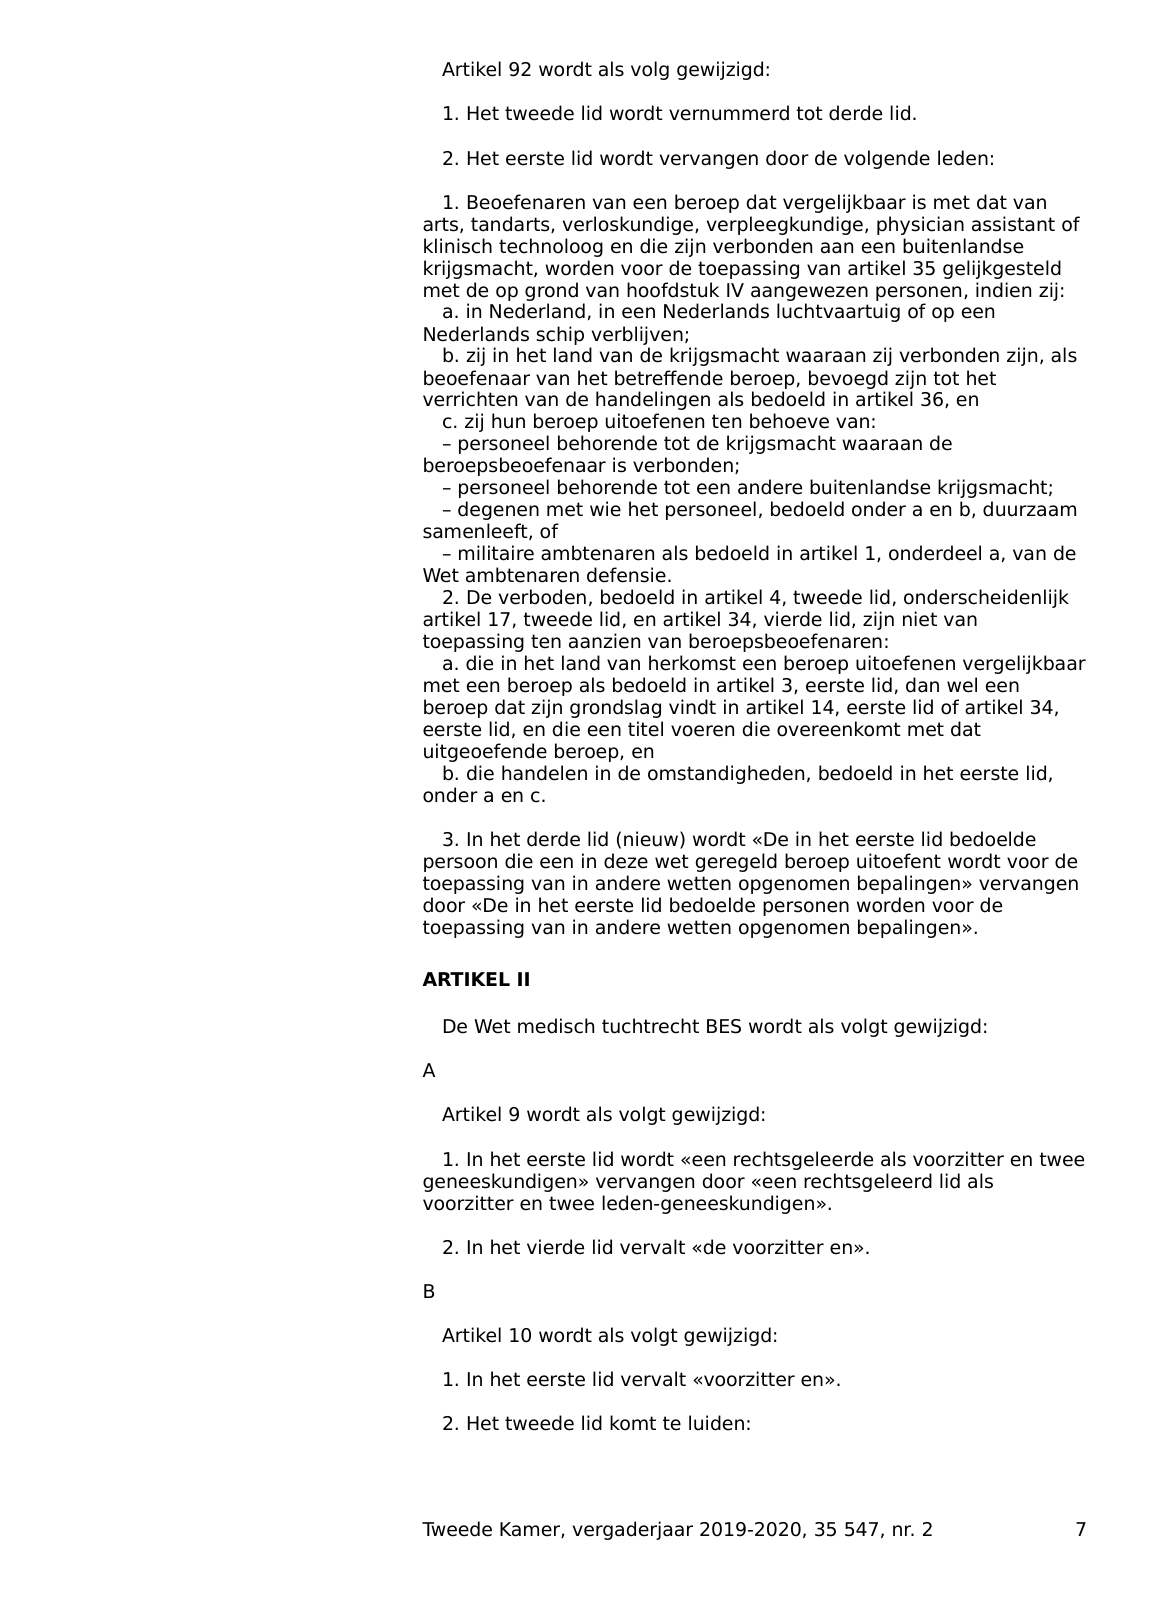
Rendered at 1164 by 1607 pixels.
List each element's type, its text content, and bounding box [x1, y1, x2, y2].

text 2. De verboden, bedoeld in artikel 4, tweede lid, onderscheidenlijk artikel 17, tweede lid, en artikel 34, vierde lid, zijn niet van toepassing ten aanzien van beroepsbeoefenaren: [422, 587, 1087, 653]
text 2. In het vierde lid vervalt «de voorzitter en». [422, 1237, 1087, 1259]
text A [422, 1060, 1087, 1082]
text b. zij in het land van de krijgsmacht waaraan zij verbonden zijn, als beoefenaar van het betreffende beroep, bevoegd zijn tot het verrichten van de handelingen als bedoeld in artikel 36, en [422, 345, 1087, 411]
text Artikel 10 wordt als volgt gewijzigd: [422, 1325, 1087, 1347]
text 1. Beoefenaren van een beroep dat vergelijkbaar is met dat van arts, tandarts, verloskundige, verpleegkundige, physician assistant of klinisch technoloog en die zijn verbonden aan een buitenlandse krijgsmacht, worden voor de toepassing van artikel 35 gelijkgesteld met de op grond van hoofdstuk IV aangewezen personen, indien zij: [422, 192, 1087, 301]
text B [422, 1281, 1087, 1303]
text Artikel 92 wordt als volg gewijzigd: [422, 59, 1087, 81]
text – personeel behorende tot de krijgsmacht waaraan de beroepsbeoefenaar is verbonden; [422, 433, 1087, 477]
text 1. In het eerste lid vervalt «voorzitter en». [422, 1369, 1087, 1391]
text – degenen met wie het personeel, bedoeld onder a en b, duurzaam samenleeft, of [422, 499, 1087, 543]
text De Wet medisch tuchtrecht BES wordt als volgt gewijzigd: [422, 1016, 1087, 1038]
text 1. Het tweede lid wordt vernummerd tot derde lid. [422, 103, 1087, 125]
text c. zij hun beroep uitoefenen ten behoeve van: [422, 411, 1087, 433]
text 2. Het eerste lid wordt vervangen door de volgende leden: [422, 147, 1087, 169]
text b. die handelen in de omstandigheden, bedoeld in het eerste lid, onder a en c. [422, 763, 1087, 807]
text 2. Het tweede lid komt te luiden: [422, 1413, 1087, 1435]
text a. in Nederland, in een Nederlands luchtvaartuig of op een Nederlands schip verblijven; [422, 301, 1087, 345]
text – personeel behorende tot een andere buitenlandse krijgsmacht; [422, 477, 1087, 499]
text a. die in het land van herkomst een beroep uitoefenen vergelijkbaar met een beroep als bedoeld in artikel 3, eerste lid, dan wel een beroep dat zijn grondslag vindt in artikel 14, eerste lid of artikel 34, eerste lid, en die een titel voeren die overeenkomt met dat uitgeoefende beroep, en [422, 653, 1087, 763]
text Artikel 9 wordt als volgt gewijzigd: [422, 1104, 1087, 1126]
text – militaire ambtenaren als bedoeld in artikel 1, onderdeel a, van de Wet ambtenaren defensie. [422, 543, 1087, 587]
subtitle ARTIKEL II [422, 969, 1087, 991]
text 3. In het derde lid (nieuw) wordt «De in het eerste lid bedoelde persoon die een in deze wet geregeld beroep uitoefent wordt voor de toepassing van in andere wetten opgenomen bepalingen» vervangen door «De in het eerste lid bedoelde personen worden voor de toepassing van in andere wetten opgenomen bepalingen». [422, 829, 1087, 939]
text 1. In het eerste lid wordt «een rechtsgeleerde als voorzitter en twee geneeskundigen» vervangen door «een rechtsgeleerd lid als voorzitter en twee leden-geneeskundigen». [422, 1148, 1087, 1214]
